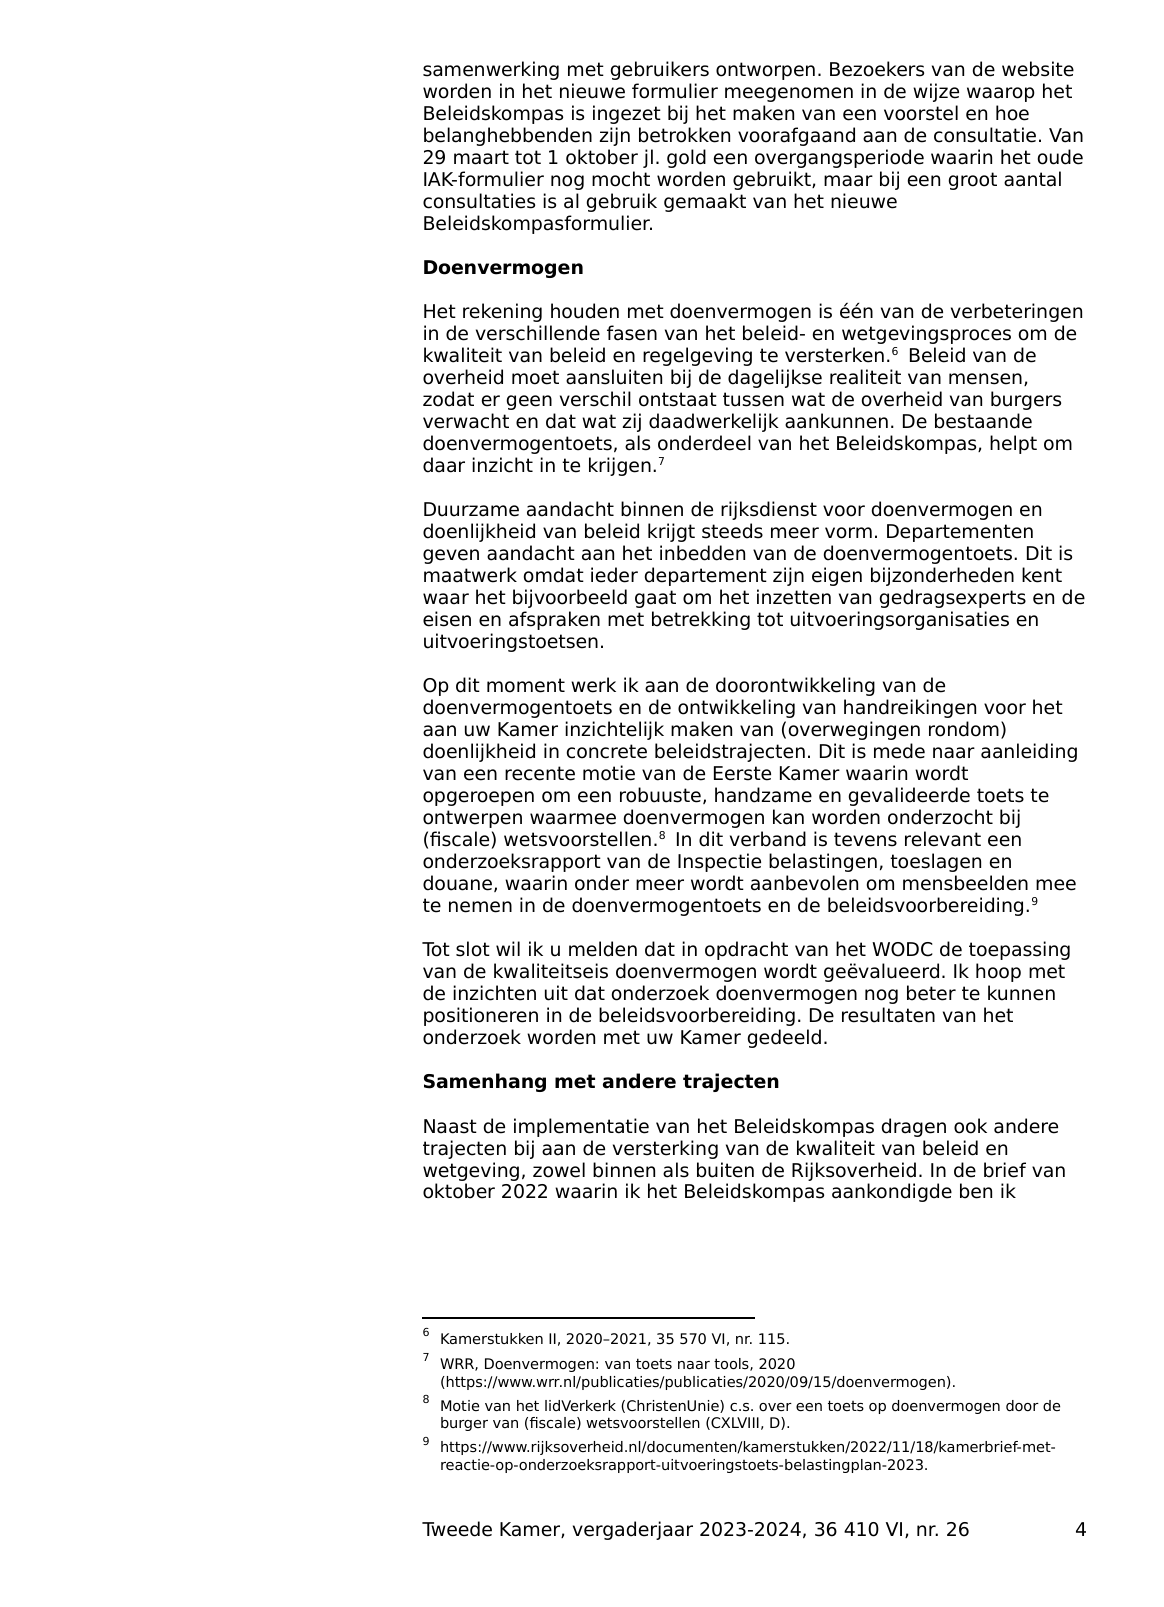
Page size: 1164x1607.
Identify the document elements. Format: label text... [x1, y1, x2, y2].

subtitle Samenhang met andere trajecten [422, 1071, 1087, 1093]
text Duurzame aandacht binnen de rijksdienst voor doenvermogen en doenlijkheid van beleid krijgt steeds meer vorm. Departementen geven aandacht aan het inbedden van de doenvermogentoets. Dit is maatwerk omdat ieder departement zijn eigen bijzonderheden kent waar het bijvoorbeeld gaat om het inzetten van gedragsexperts en de eisen en afspraken met betrekking tot uitvoeringsorganisaties en uitvoeringstoetsen. [422, 499, 1087, 653]
text Tot slot wil ik u melden dat in opdracht van het WODC de toepassing van de kwaliteitseis doenvermogen wordt geëvalueerd. Ik hoop met de inzichten uit dat onderzoek doenvermogen nog beter te kunnen positioneren in de beleidsvoorbereiding. De resultaten van het onderzoek worden met uw Kamer gedeeld. [422, 939, 1087, 1049]
text WRR, Doenvermogen: van toets naar tools, 2020 (https://www.wrr.nl/publicaties/publicaties/2020/09/15/doenvermogen). [422, 1352, 1087, 1391]
text Motie van het lidVerkerk (ChristenUnie) c.s. over een toets op doenvermogen door de burger van (fiscale) wetsvoorstellen (CXLVIII, D). [422, 1393, 1087, 1432]
text Het rekening houden met doenvermogen is één van de verbeteringen in de verschillende fasen van het beleid- en wetgevingsproces om de kwaliteit van beleid en regelgeving te versterken. Beleid van de overheid moet aansluiten bij de dagelijkse realiteit van mensen, zodat er geen verschil ontstaat tussen wat de overheid van burgers verwacht en dat wat zij daadwerkelijk aankunnen. De bestaande doenvermogentoets, als onderdeel van het Beleidskompas, helpt om daar inzicht in te krijgen. [422, 301, 1087, 477]
text Naast de implementatie van het Beleidskompas dragen ook andere trajecten bij aan de versterking van de kwaliteit van beleid en wetgeving, zowel binnen als buiten de Rijksoverheid. In de brief van oktober 2022 waarin ik het Beleidskompas aankondigde ben ik [422, 1116, 1087, 1247]
text Kamerstukken II, 2020–2021, 35 570 VI, nr. 115. [422, 1327, 1087, 1349]
text Op dit moment werk ik aan de doorontwikkeling van de doenvermogentoets en de ontwikkeling van handreikingen voor het aan uw Kamer inzichtelijk maken van (overwegingen rondom) doenlijkheid in concrete beleidstrajecten. Dit is mede naar aanleiding van een recente motie van de Eerste Kamer waarin wordt opgeroepen om een robuuste, handzame en gevalideerde toets te ontwerpen waarmee doenvermogen kan worden onderzocht bij (fiscale) wetsvoorstellen. In dit verband is tevens relevant een onderzoeksrapport van de Inspectie belastingen, toeslagen en douane, waarin onder meer wordt aanbevolen om mensbeelden mee te nemen in de doenvermogentoets en de beleidsvoorbereiding. [422, 675, 1087, 917]
text samenwerking met gebruikers ontworpen. Bezoekers van de website worden in het nieuwe formulier meegenomen in de wijze waarop het Beleidskompas is ingezet bij het maken van een voorstel en hoe belanghebbenden zijn betrokken voorafgaand aan de consultatie. Van 29 maart tot 1 oktober jl. gold een overgangsperiode waarin het oude IAK-formulier nog mocht worden gebruikt, maar bij een groot aantal consultaties is al gebruik gemaakt van het nieuwe Beleidskompasformulier. [422, 59, 1087, 235]
text https://www.rijksoverheid.nl/documenten/kamerstukken/2022/11/18/kamerbrief-met-reactie-op-onderzoeksrapport-uitvoeringstoets-belastingplan-2023. [422, 1435, 1087, 1474]
subtitle Doenvermogen [422, 257, 1087, 279]
